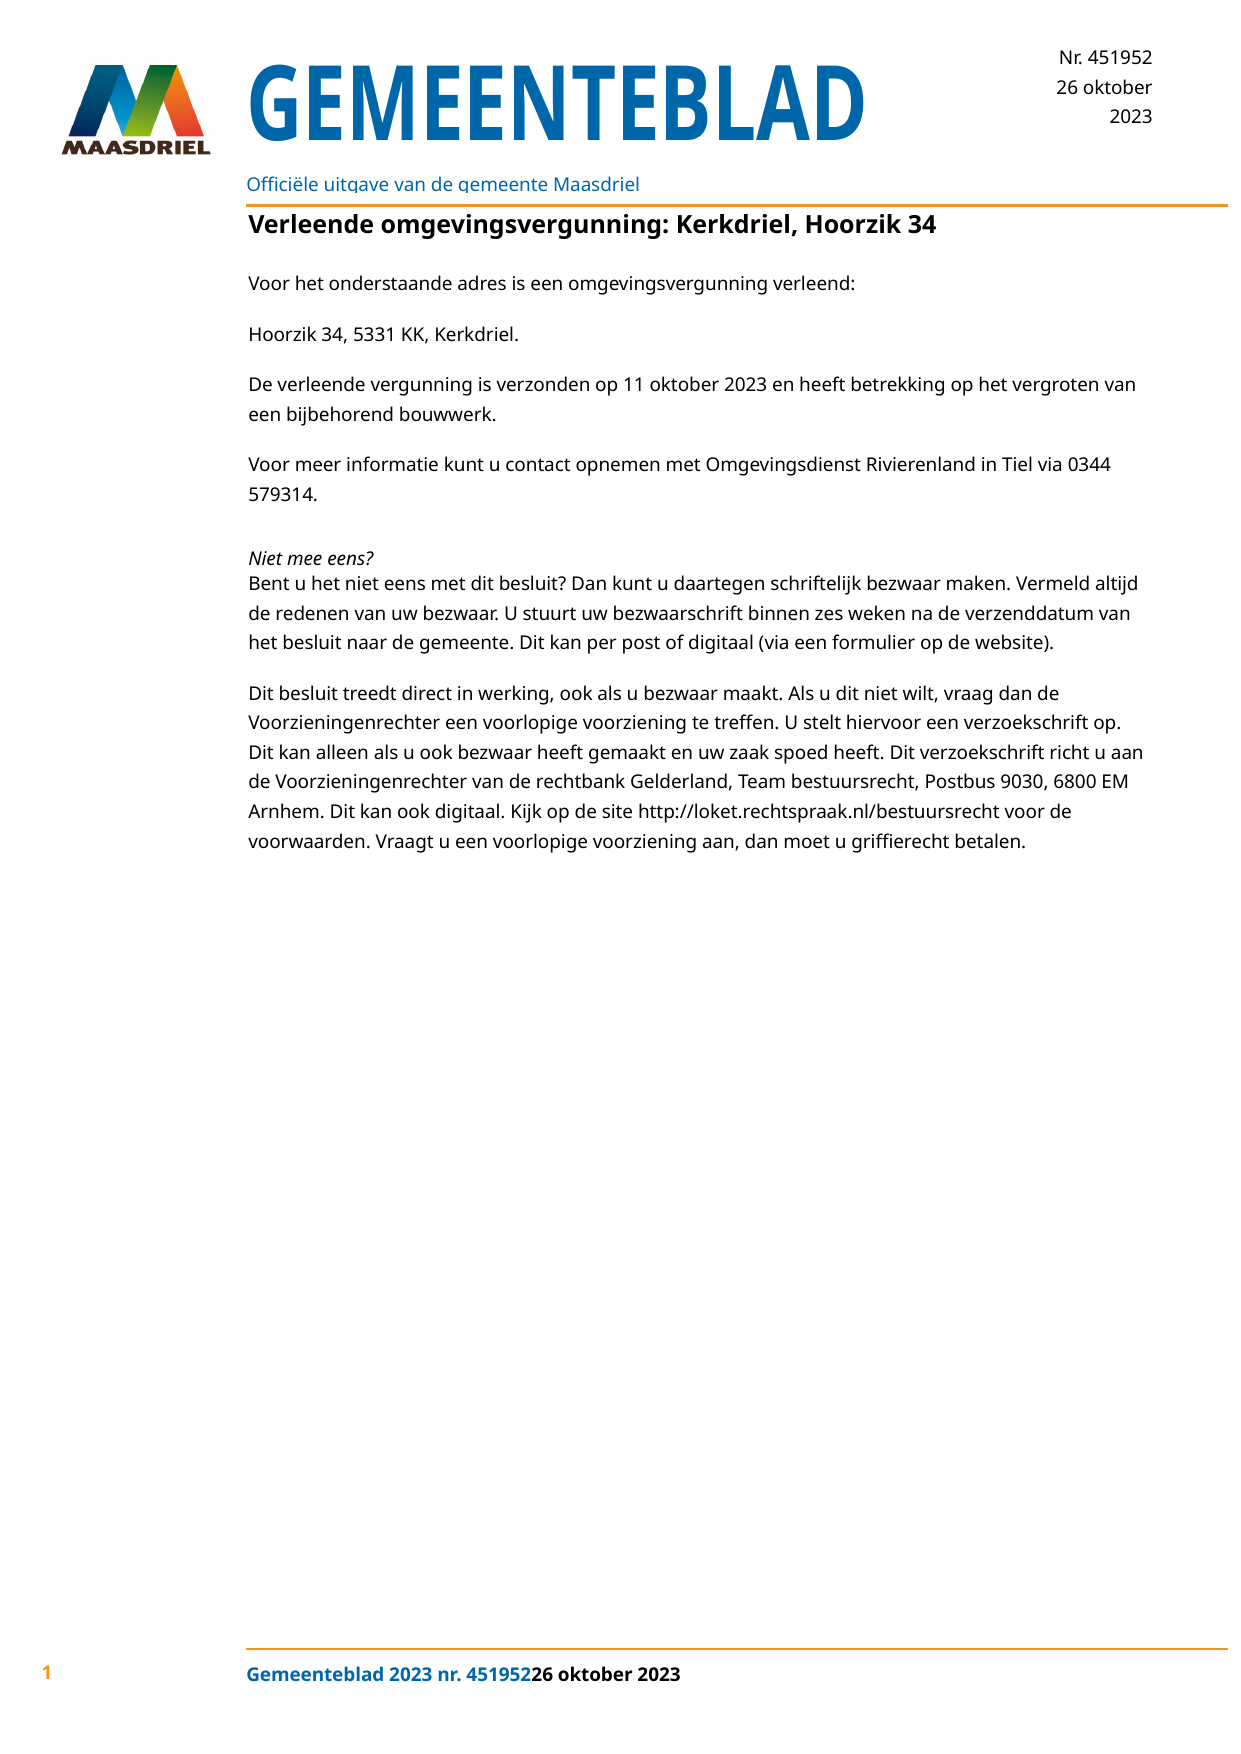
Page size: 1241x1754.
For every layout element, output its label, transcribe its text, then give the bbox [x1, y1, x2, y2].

text Voor meer informatie kunt u contact opnemen met Omgevingsdienst Rivierenland in Tiel via 0344 579314. [248, 451, 1152, 506]
picture [41, 47, 231, 172]
text Hoorzik 34, 5331 KK, Kerkdriel. [248, 321, 1152, 346]
text De verleende vergunning is verzonden op 11 oktober 2023 en heeft betrekking op het vergroten van een bijbehorend bouwwerk. [248, 371, 1152, 426]
text Bent u het niet eens met dit besluit? Dan kunt u daartegen schriftelijk bezwaar maken. Vermeld altijd de redenen van uw bezwaar. U stuurt uw bezwaarschrift binnen zes weken na de verzenddatum van het besluit naar de gemeente. Dit kan per post of digitaal (via een formulier op de website). [248, 570, 1152, 655]
text Voor het onderstaande adres is een omgevingsvergunning verleend: [248, 270, 1152, 296]
text Dit besluit treedt direct in werking, ook als u bezwaar maakt. Als u dit niet wilt, vraag dan de Voorzieningenrechter een voorlopige voorziening te treffen. U stelt hiervoor een verzoekschrift op. Dit kan alleen als u ook bezwaar heeft gemaakt en uw zaak spoed heeft. Dit verzoekschrift richt u aan de Voorzieningenrechter van de rechtbank Gelderland, Team bestuursrecht, Postbus 9030, 6800 EM Arnhem. Dit kan ook digitaal. Kijk op de site http://loket.rechtspraak.nl/bestuursrecht voor de voorwaarden. Vraagt u een voorlopige voorziening aan, dan moet u griffierecht betalen. [248, 680, 1152, 854]
text Verleende omgevingsvergunning: Kerkdriel, Hoorzik 34 [248, 207, 1152, 241]
text Niet mee eens? [248, 545, 1152, 570]
